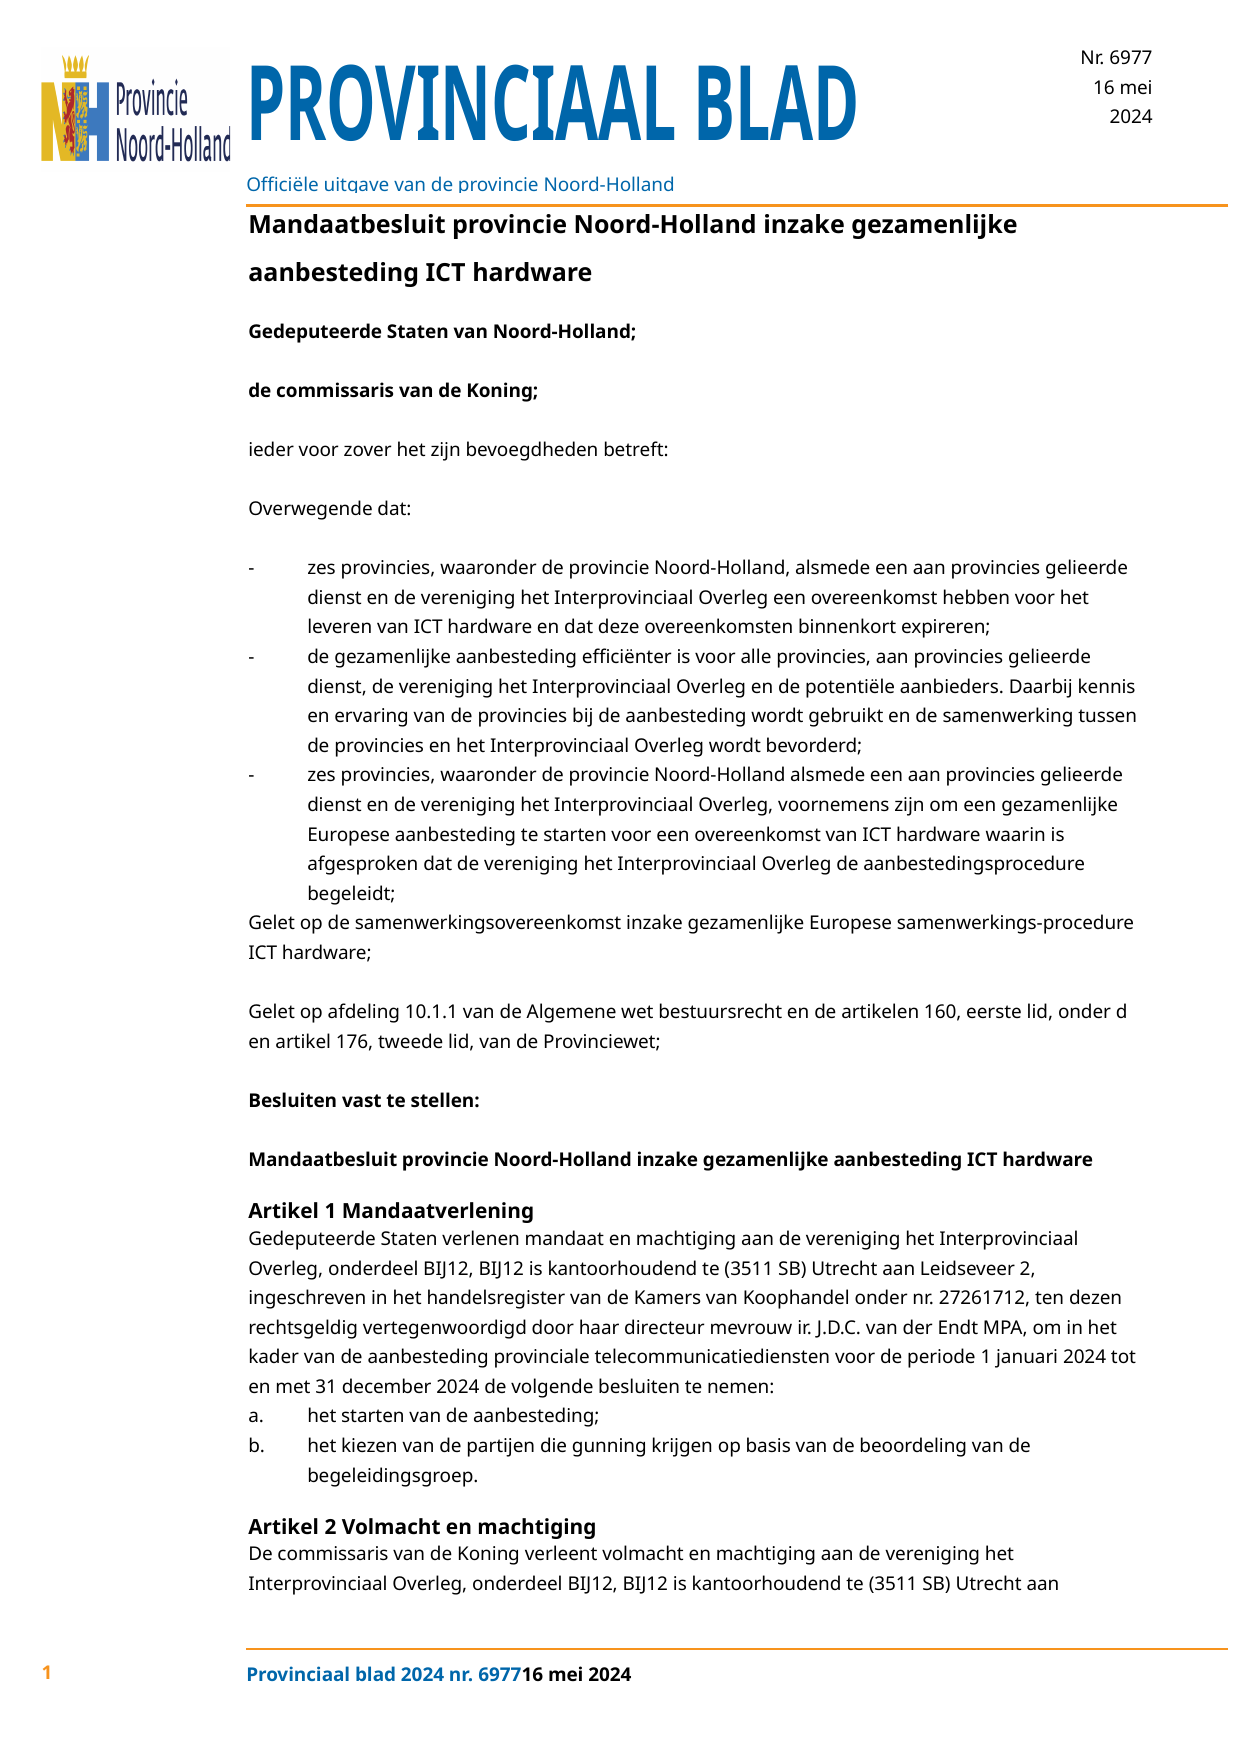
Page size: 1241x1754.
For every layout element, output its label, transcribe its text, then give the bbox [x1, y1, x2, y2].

text Besluiten vast te stellen: [248, 1087, 1152, 1113]
text de commissaris van de Koning; [248, 377, 1152, 403]
text De commissaris van de Koning verleent volmacht en machtiging aan de vereniging het Interprovinciaal Overleg, onderdeel BIJ12, BIJ12 is kantoorhoudend te (3511 SB) Utrecht aan [248, 1541, 1152, 1596]
text Gelet op afdeling 10.1.1 van de Algemene wet bestuursrecht en de artikelen 160, eerste lid, onder d en artikel 176, tweede lid, van de Provinciewet; [248, 998, 1152, 1054]
text Overwegende dat: [248, 495, 1152, 521]
list het kiezen van de partijen die gunning krijgen op basis van de beoordeling van de begeleidingsgroep. [248, 1432, 1152, 1487]
text Artikel 2 Volmacht en machtiging [248, 1512, 1152, 1541]
picture [41, 47, 231, 172]
text Gedeputeerde Staten verlenen mandaat en machtiging aan de vereniging het Interprovinciaal Overleg, onderdeel BIJ12, BIJ12 is kantoorhoudend te (3511 SB) Utrecht aan Leidseveer 2, ingeschreven in het handelsregister van de Kamers van Koophandel onder nr. 27261712, ten dezen rechtsgeldig vertegenwoordigd door haar directeur mevrouw ir. J.D.C. van der Endt MPA, om in het kader van de aanbesteding provinciale telecommunicatiediensten voor de periode 1 januari 2024 tot en met 31 december 2024 de volgende besluiten te nemen: [248, 1225, 1152, 1399]
text Artikel 1 Mandaatverlening [248, 1197, 1152, 1225]
text Mandaatbesluit provincie Noord-Holland inzake gezamenlijke aanbesteding ICT hardware [248, 207, 1152, 288]
text Gedeputeerde Staten van Noord-Holland; [248, 318, 1152, 344]
list zes provincies, waaronder de provincie Noord-Holland, alsmede een aan provincies gelieerde dienst en de vereniging het Interprovinciaal Overleg een overeenkomst hebben voor het leveren van ICT hardware en dat deze overeenkomsten binnenkort expireren; [248, 554, 1152, 639]
text ieder voor zover het zijn bevoegdheden betreft: [248, 436, 1152, 462]
text Gelet op de samenwerkingsovereenkomst inzake gezamenlijke Europese samenwerkings-procedure ICT hardware; [248, 909, 1152, 965]
list het starten van de aanbesteding; [248, 1403, 1152, 1428]
text Mandaatbesluit provincie Noord-Holland inzake gezamenlijke aanbesteding ICT hardware [248, 1146, 1152, 1172]
list de gezamenlijke aanbesteding efficiënter is voor alle provincies, aan provincies gelieerde dienst, de vereniging het Interprovinciaal Overleg en de potentiële aanbieders. Daarbij kennis en ervaring van de provincies bij de aanbesteding wordt gebruikt en de samenwerking tussen de provincies en het Interprovinciaal Overleg wordt bevorderd; [248, 643, 1152, 758]
list zes provincies, waaronder de provincie Noord-Holland alsmede een aan provincies gelieerde dienst en de vereniging het Interprovinciaal Overleg, voornemens zijn om een gezamenlijke Europese aanbesteding te starten voor een overeenkomst van ICT hardware waarin is afgesproken dat de vereniging het Interprovinciaal Overleg de aanbestedingsprocedure begeleidt; [248, 762, 1152, 906]
